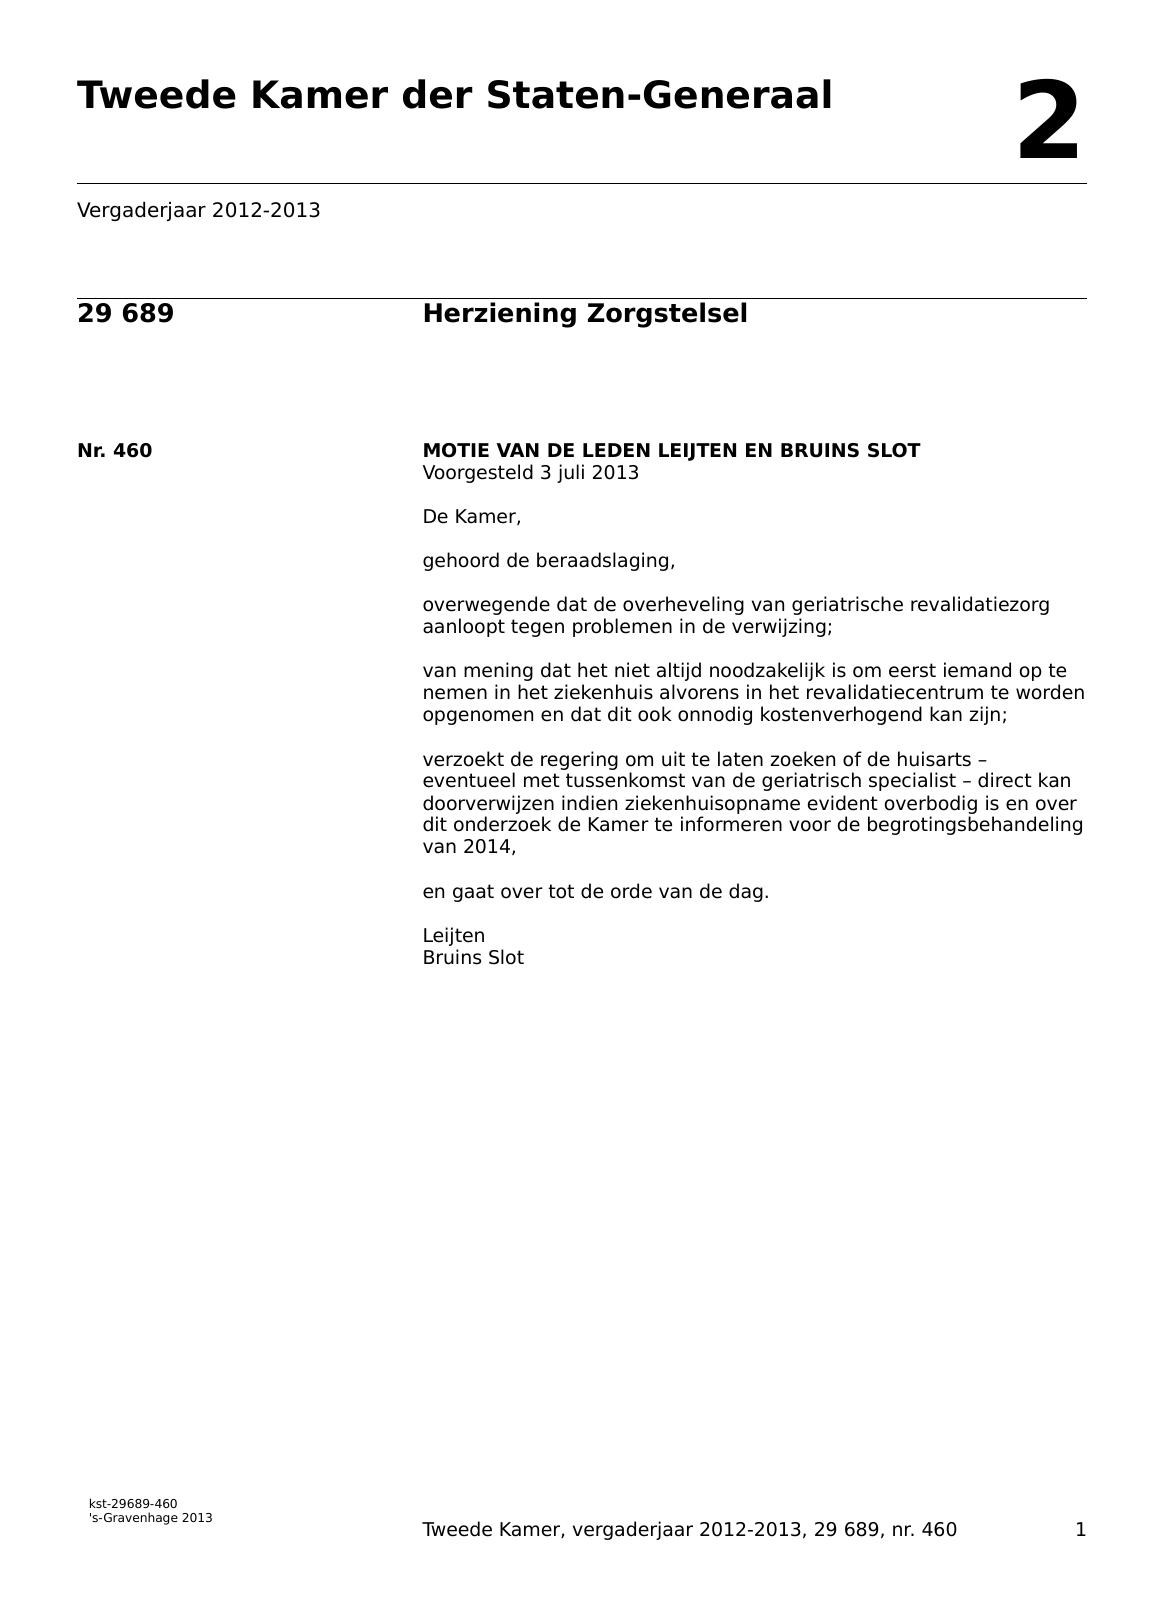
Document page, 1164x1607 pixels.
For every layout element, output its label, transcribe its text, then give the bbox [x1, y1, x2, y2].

table_header 2 [886, 59, 1087, 183]
text Leijten [422, 925, 1087, 947]
table_header Tweede Kamer der Staten-Generaal [77, 59, 886, 183]
text en gaat over tot de orde van de dag. [422, 881, 1087, 902]
text kst-29689-460 [88, 1497, 323, 1511]
text gehoord de beraadslaging, [422, 550, 1087, 572]
text verzoekt de regering om uit te laten zoeken of de huisarts – eventueel met tussenkomst van de geriatrisch specialist – direct kan doorverwijzen indien ziekenhuisopname evident overbodig is en over dit onderzoek de Kamer te informeren voor de begrotingsbehandeling van 2014, [422, 748, 1087, 858]
text De Kamer, [422, 506, 1087, 528]
text Bruins Slot [422, 947, 1087, 969]
text van mening dat het niet altijd noodzakelijk is om eerst iemand op te nemen in het ziekenhuis alvorens in het revalidatiecentrum te worden opgenomen en dat dit ook onnodig kostenverhogend kan zijn; [422, 660, 1087, 726]
text 's-Gravenhage 2013 [88, 1511, 323, 1525]
text overwegende dat de overheveling van geriatrische revalidatiezorg aanloopt tegen problemen in de verwijzing; [422, 594, 1087, 638]
text Voorgesteld 3 juli 2013 [422, 462, 1087, 484]
table_cell Vergaderjaar 2012-2013 [77, 184, 1087, 298]
subtitle Nr. 460 MOTIE VAN DE LEDEN LEIJTEN EN BRUINS SLOT [77, 440, 1087, 462]
subtitle 29 689 Herziening Zorgstelsel [77, 299, 1087, 329]
